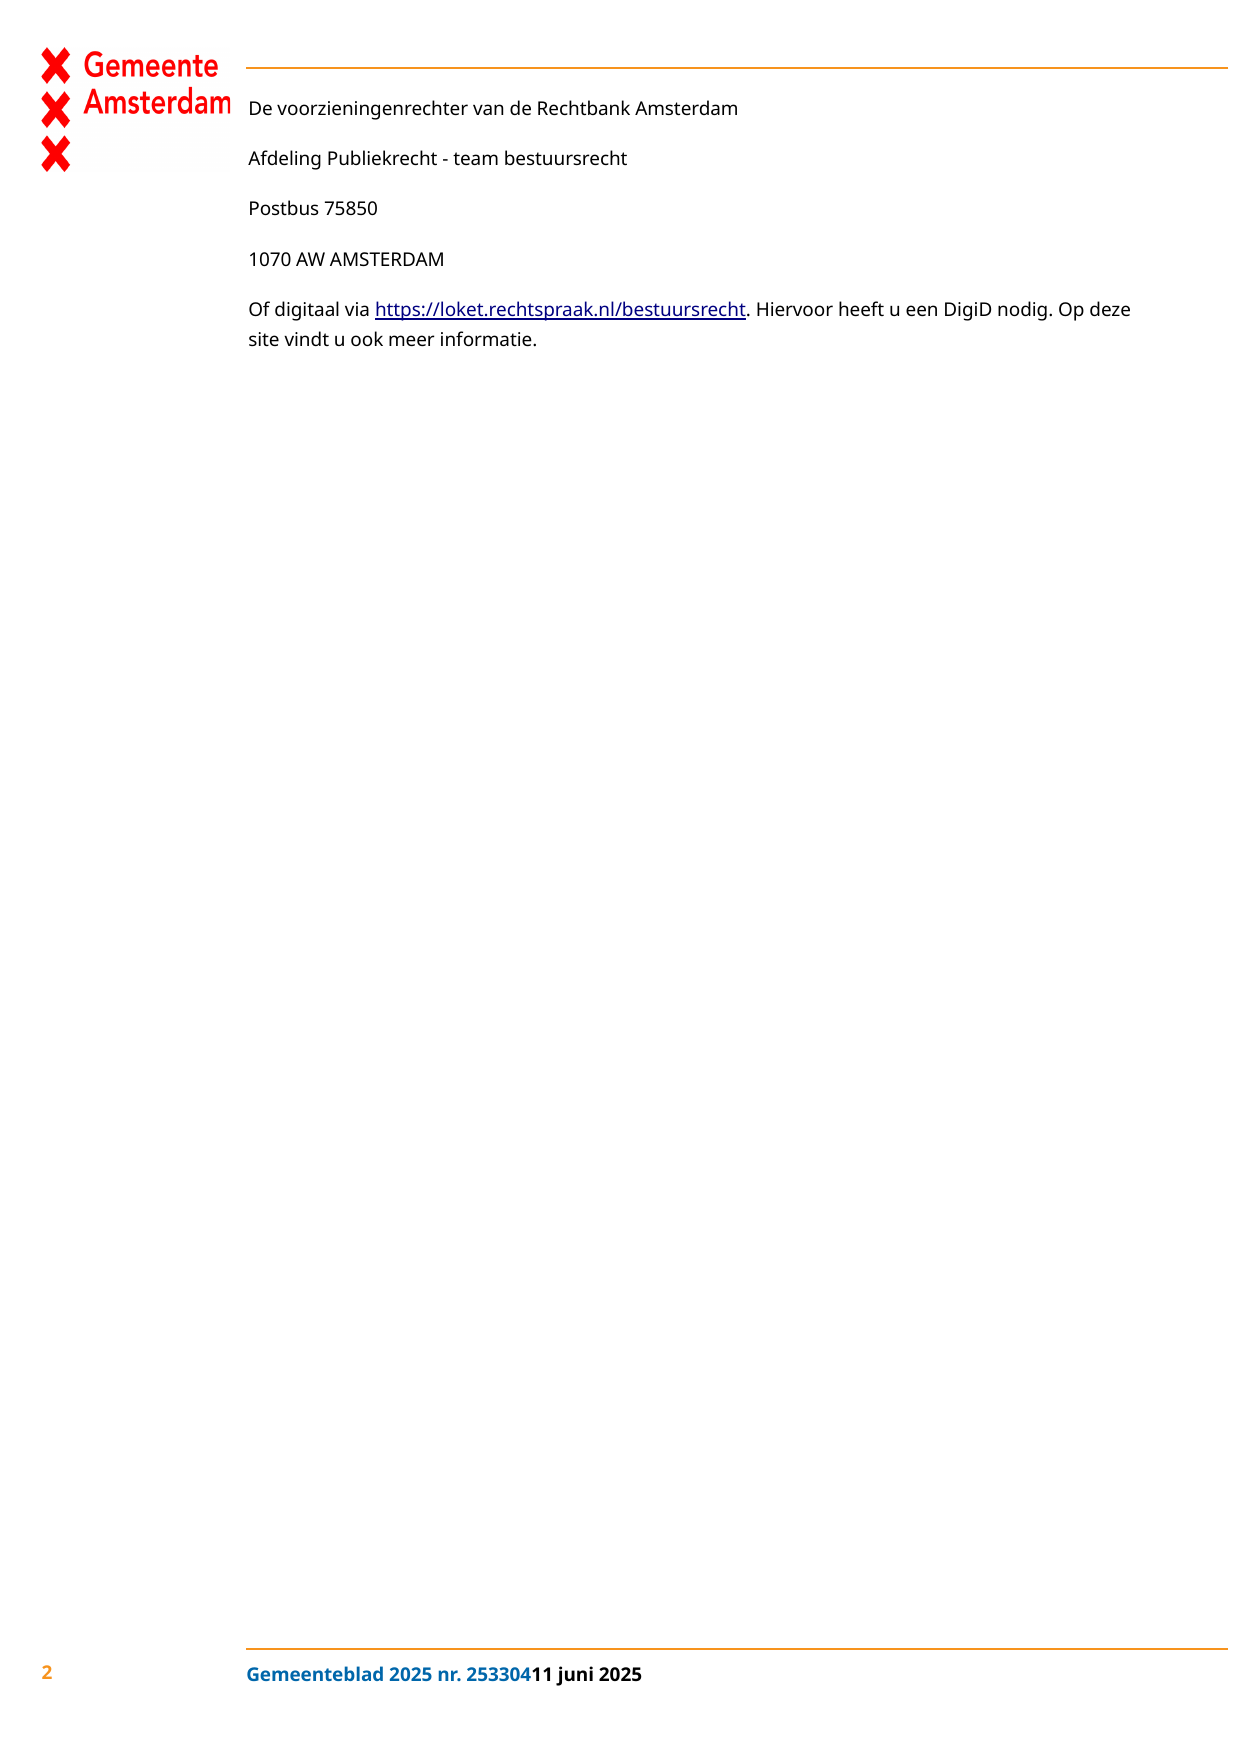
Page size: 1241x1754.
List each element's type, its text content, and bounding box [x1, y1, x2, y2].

text 1070 AW AMSTERDAM [248, 246, 1152, 272]
text Of digitaal via https://loket.rechtspraak.nl/bestuursrecht. Hiervoor heeft u een DigiD nodig. Op deze site vindt u ook meer informatie. [248, 296, 1152, 352]
text De voorzieningenrechter van de Rechtbank Amsterdam [248, 95, 1152, 121]
text Afdeling Publiekrecht - team bestuursrecht [248, 145, 1152, 171]
picture [41, 47, 231, 172]
text Postbus 75850 [248, 196, 1152, 221]
